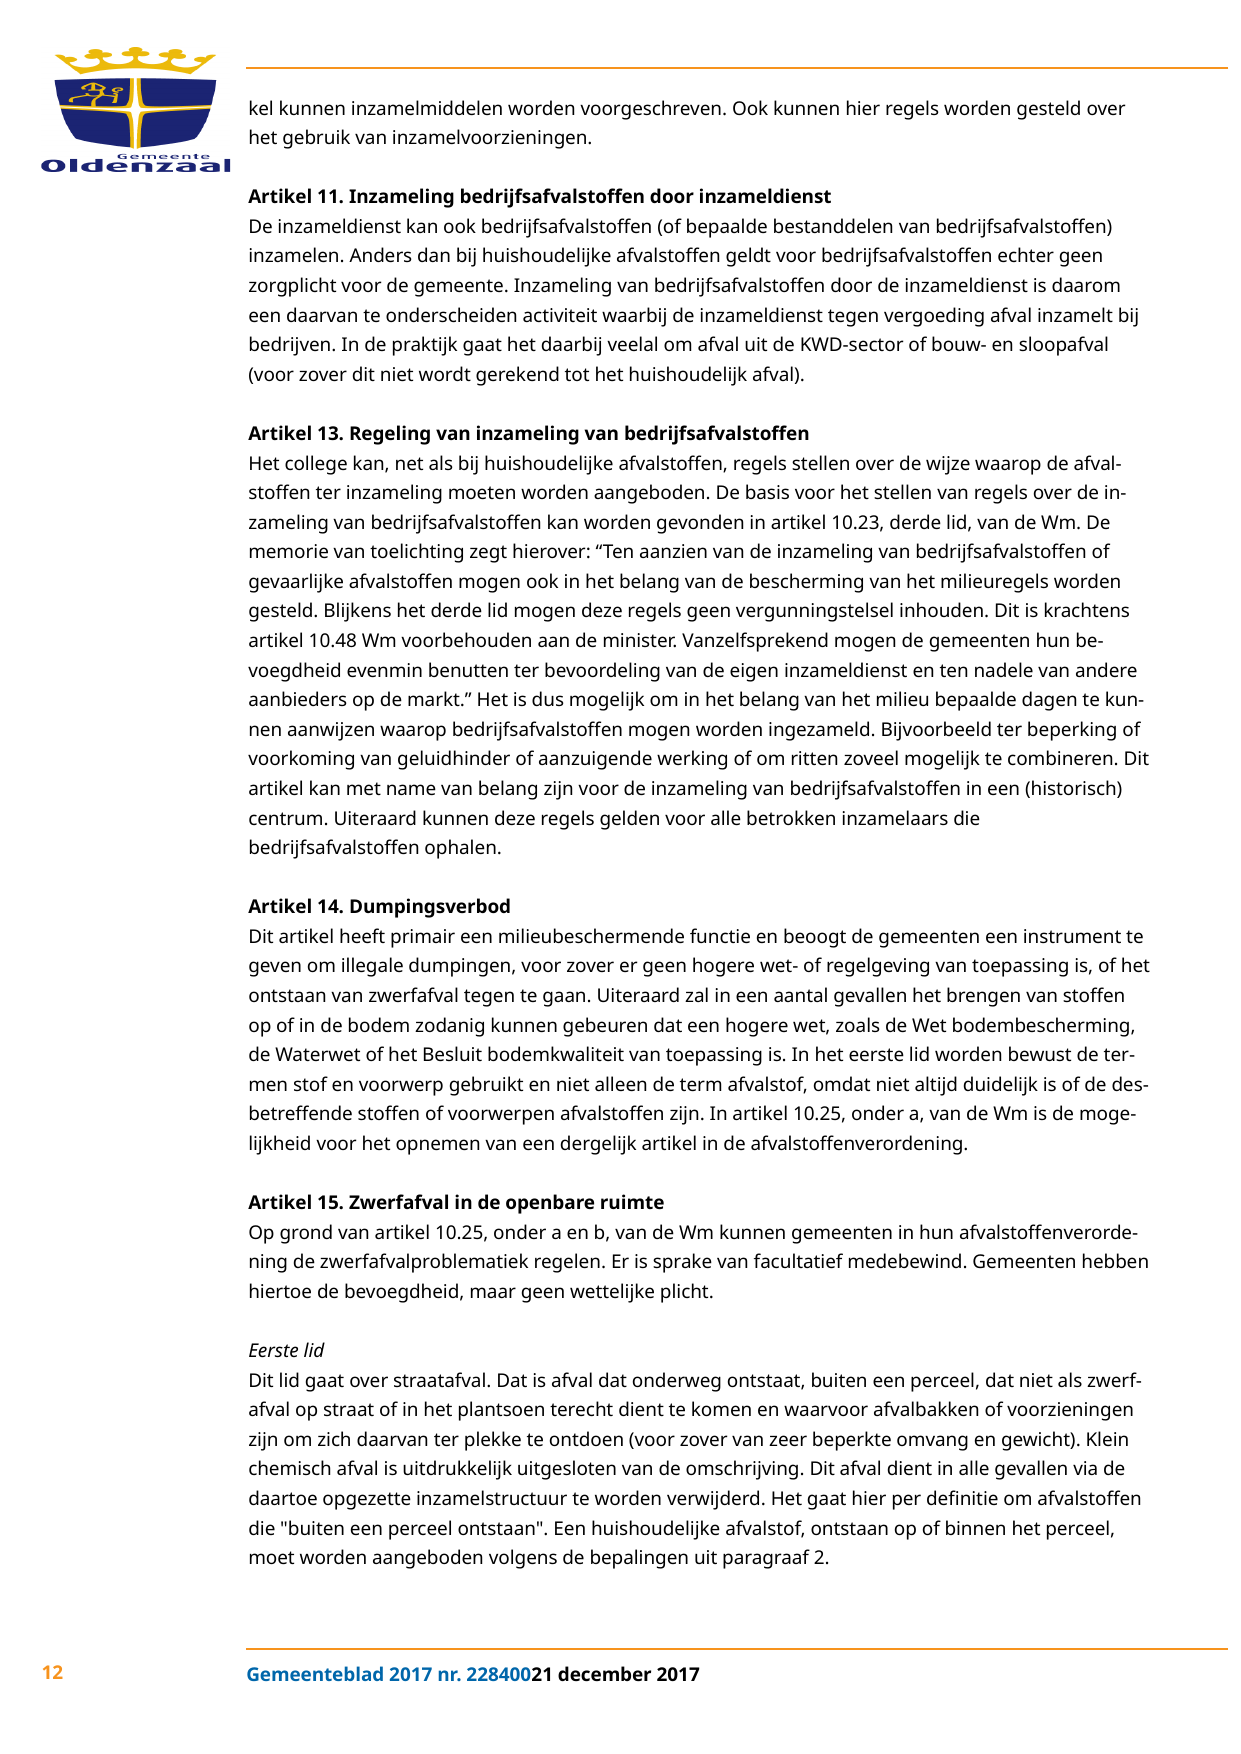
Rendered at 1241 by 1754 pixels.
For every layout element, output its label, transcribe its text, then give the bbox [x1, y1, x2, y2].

text Het college kan, net als bij huishoudelijke afvalstoffen, regels stellen over de wijze waarop de afval-stoffen ter inzameling moeten worden aangeboden. De basis voor het stellen van regels over de in-zameling van bedrijfsafvalstoffen kan worden gevonden in artikel 10.23, derde lid, van de Wm. De memorie van toelichting zegt hierover: “Ten aanzien van de inzameling van bedrijfsafvalstoffen of gevaarlijke afvalstoffen mogen ook in het belang van de bescherming van het milieuregels worden gesteld. Blijkens het derde lid mogen deze regels geen vergunningstelsel inhouden. Dit is krachtens artikel 10.48 Wm voorbehouden aan de minister. Vanzelfsprekend mogen de gemeenten hun be-voegdheid evenmin benutten ter bevoordeling van de eigen inzameldienst en ten nadele van andere aanbieders op de markt.” Het is dus mogelijk om in het belang van het milieu bepaalde dagen te kun-nen aanwijzen waarop bedrijfsafvalstoffen mogen worden ingezameld. Bijvoorbeeld ter beperking of voorkoming van geluidhinder of aanzuigende werking of om ritten zoveel mogelijk te combineren. Dit artikel kan met name van belang zijn voor de inzameling van bedrijfsafvalstoffen in een (historisch) centrum. Uiteraard kunnen deze regels gelden voor alle betrokken inzamelaars die bedrijfsafvalstoffen ophalen. [248, 450, 1152, 860]
text Artikel 14. Dumpingsverbod [248, 893, 1152, 919]
picture [41, 47, 231, 172]
text kel kunnen inzamelmiddelen worden voorgeschreven. Ook kunnen hier regels worden gesteld over het gebruik van inzamelvoorzieningen. [248, 95, 1152, 150]
text Artikel 13. Regeling van inzameling van bedrijfsafvalstoffen [248, 420, 1152, 446]
text Dit lid gaat over straatafval. Dat is afval dat onderweg ontstaat, buiten een perceel, dat niet als zwerf-afval op straat of in het plantsoen terecht dient te komen en waarvoor afvalbakken of voorzieningen zijn om zich daarvan ter plekke te ontdoen (voor zover van zeer beperkte omvang en gewicht). Klein chemisch afval is uitdrukkelijk uitgesloten van de omschrijving. Dit afval dient in alle gevallen via de daartoe opgezette inzamelstructuur te worden verwijderd. Het gaat hier per definitie om afvalstoffen die "buiten een perceel ontstaan". Een huishoudelijke afvalstof, ontstaan op of binnen het perceel, moet worden aangeboden volgens de bepalingen uit paragraaf 2. [248, 1367, 1152, 1570]
text Artikel 11. Inzameling bedrijfsafvalstoffen door inzameldienst [248, 183, 1152, 209]
text Eerste lid [248, 1337, 1152, 1363]
text Dit artikel heeft primair een milieubeschermende functie en beoogt de gemeenten een instrument te geven om illegale dumpingen, voor zover er geen hogere wet- of regelgeving van toepassing is, of het ontstaan van zwerfafval tegen te gaan. Uiteraard zal in een aantal gevallen het brengen van stoffen op of in de bodem zodanig kunnen gebeuren dat een hogere wet, zoals de Wet bodembescherming, de Waterwet of het Besluit bodemkwaliteit van toepassing is. In het eerste lid worden bewust de ter-men stof en voorwerp gebruikt en niet alleen de term afvalstof, omdat niet altijd duidelijk is of de des-betreffende stoffen of voorwerpen afvalstoffen zijn. In artikel 10.25, onder a, van de Wm is de moge-lijkheid voor het opnemen van een dergelijk artikel in de afvalstoffenverordening. [248, 923, 1152, 1156]
text Op grond van artikel 10.25, onder a en b, van de Wm kunnen gemeenten in hun afvalstoffenverorde-ning de zwerfafvalproblematiek regelen. Er is sprake van facultatief medebewind. Gemeenten hebben hiertoe de bevoegdheid, maar geen wettelijke plicht. [248, 1219, 1152, 1304]
text De inzameldienst kan ook bedrijfsafvalstoffen (of bepaalde bestanddelen van bedrijfsafvalstoffen) inzamelen. Anders dan bij huishoudelijke afvalstoffen geldt voor bedrijfsafvalstoffen echter geen zorgplicht voor de gemeente. Inzameling van bedrijfsafvalstoffen door de inzameldienst is daarom een daarvan te onderscheiden activiteit waarbij de inzameldienst tegen vergoeding afval inzamelt bij bedrijven. In de praktijk gaat het daarbij veelal om afval uit de KWD-sector of bouw- en sloopafval (voor zover dit niet wordt gerekend tot het huishoudelijk afval). [248, 213, 1152, 387]
text Artikel 15. Zwerfafval in de openbare ruimte [248, 1189, 1152, 1215]
